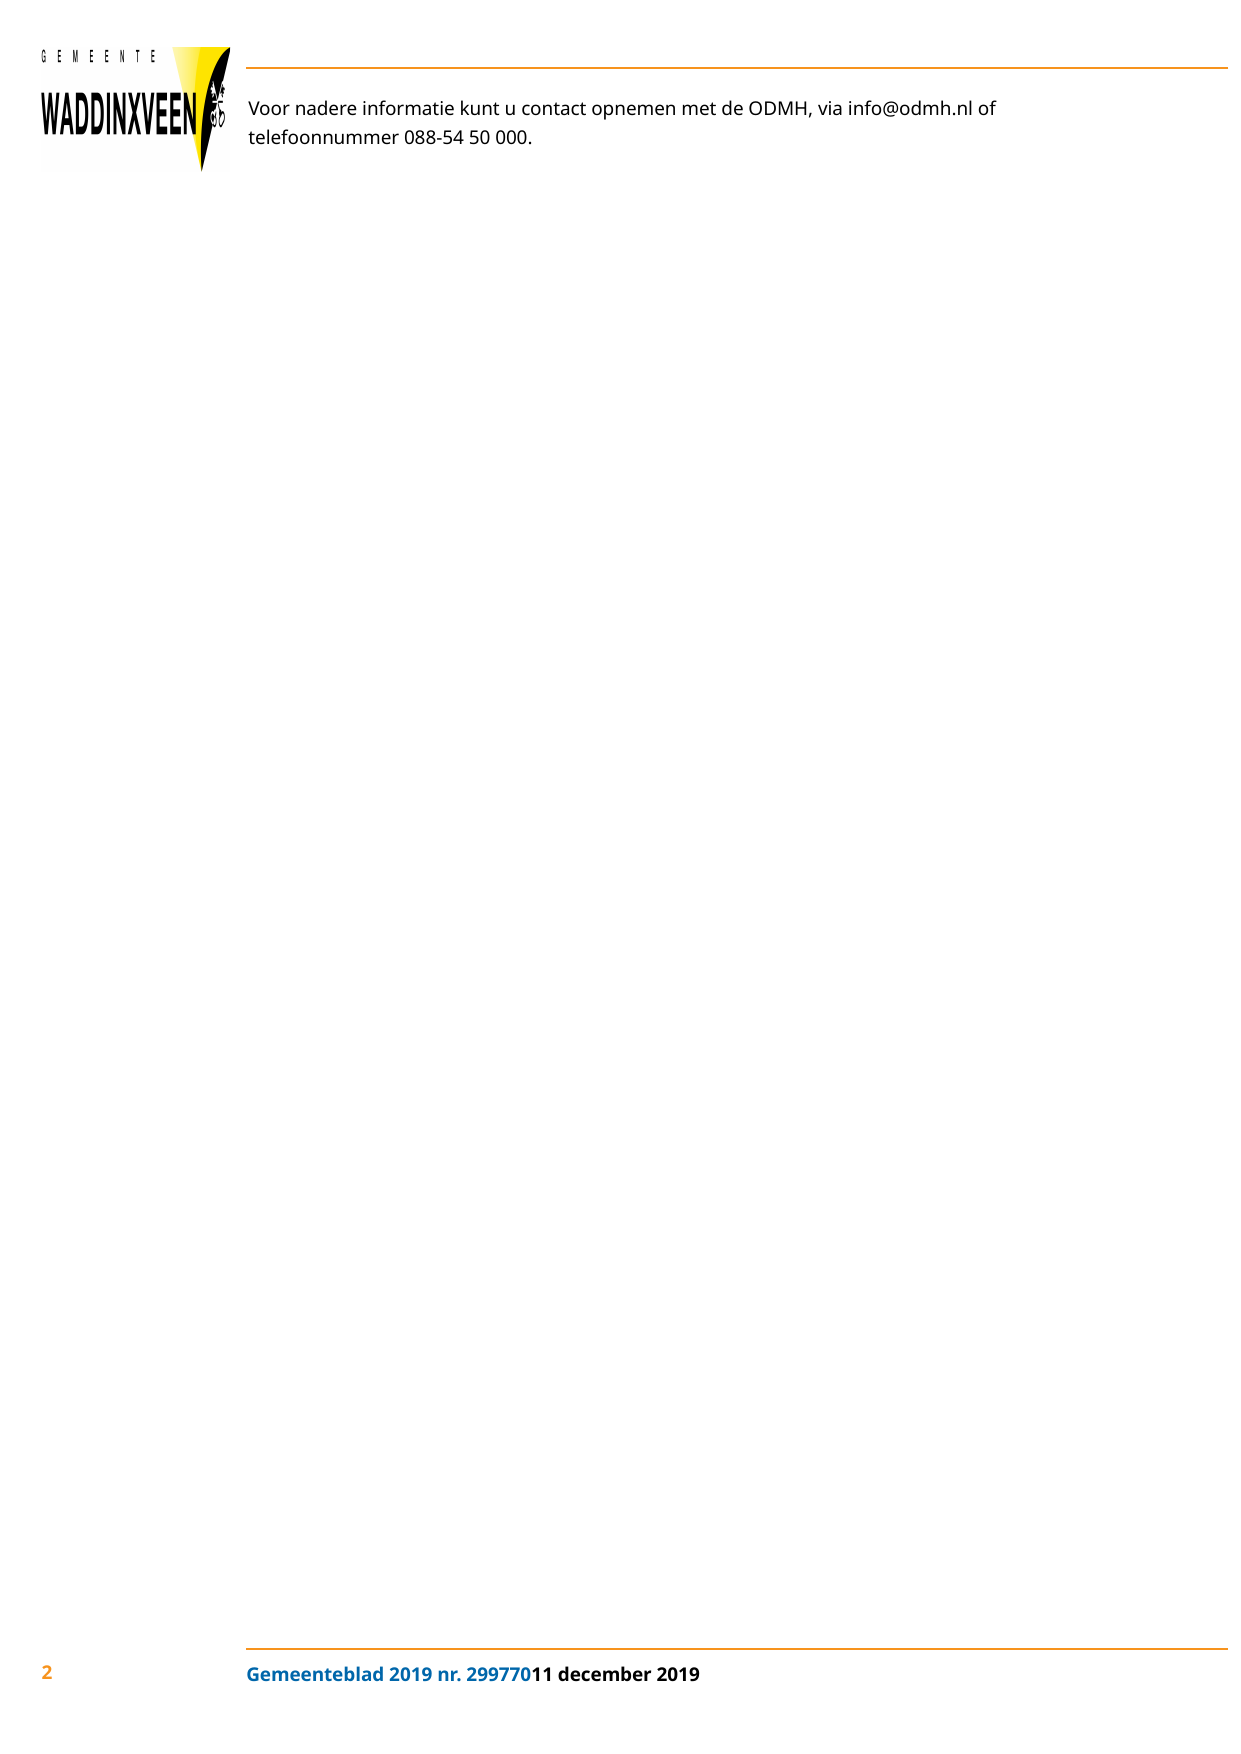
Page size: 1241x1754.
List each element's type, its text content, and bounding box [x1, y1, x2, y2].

text Voor nadere informatie kunt u contact opnemen met de ODMH, via info@odmh.nl of telefoonnummer 088-54 50 000. [248, 95, 1152, 150]
picture [41, 47, 231, 172]
